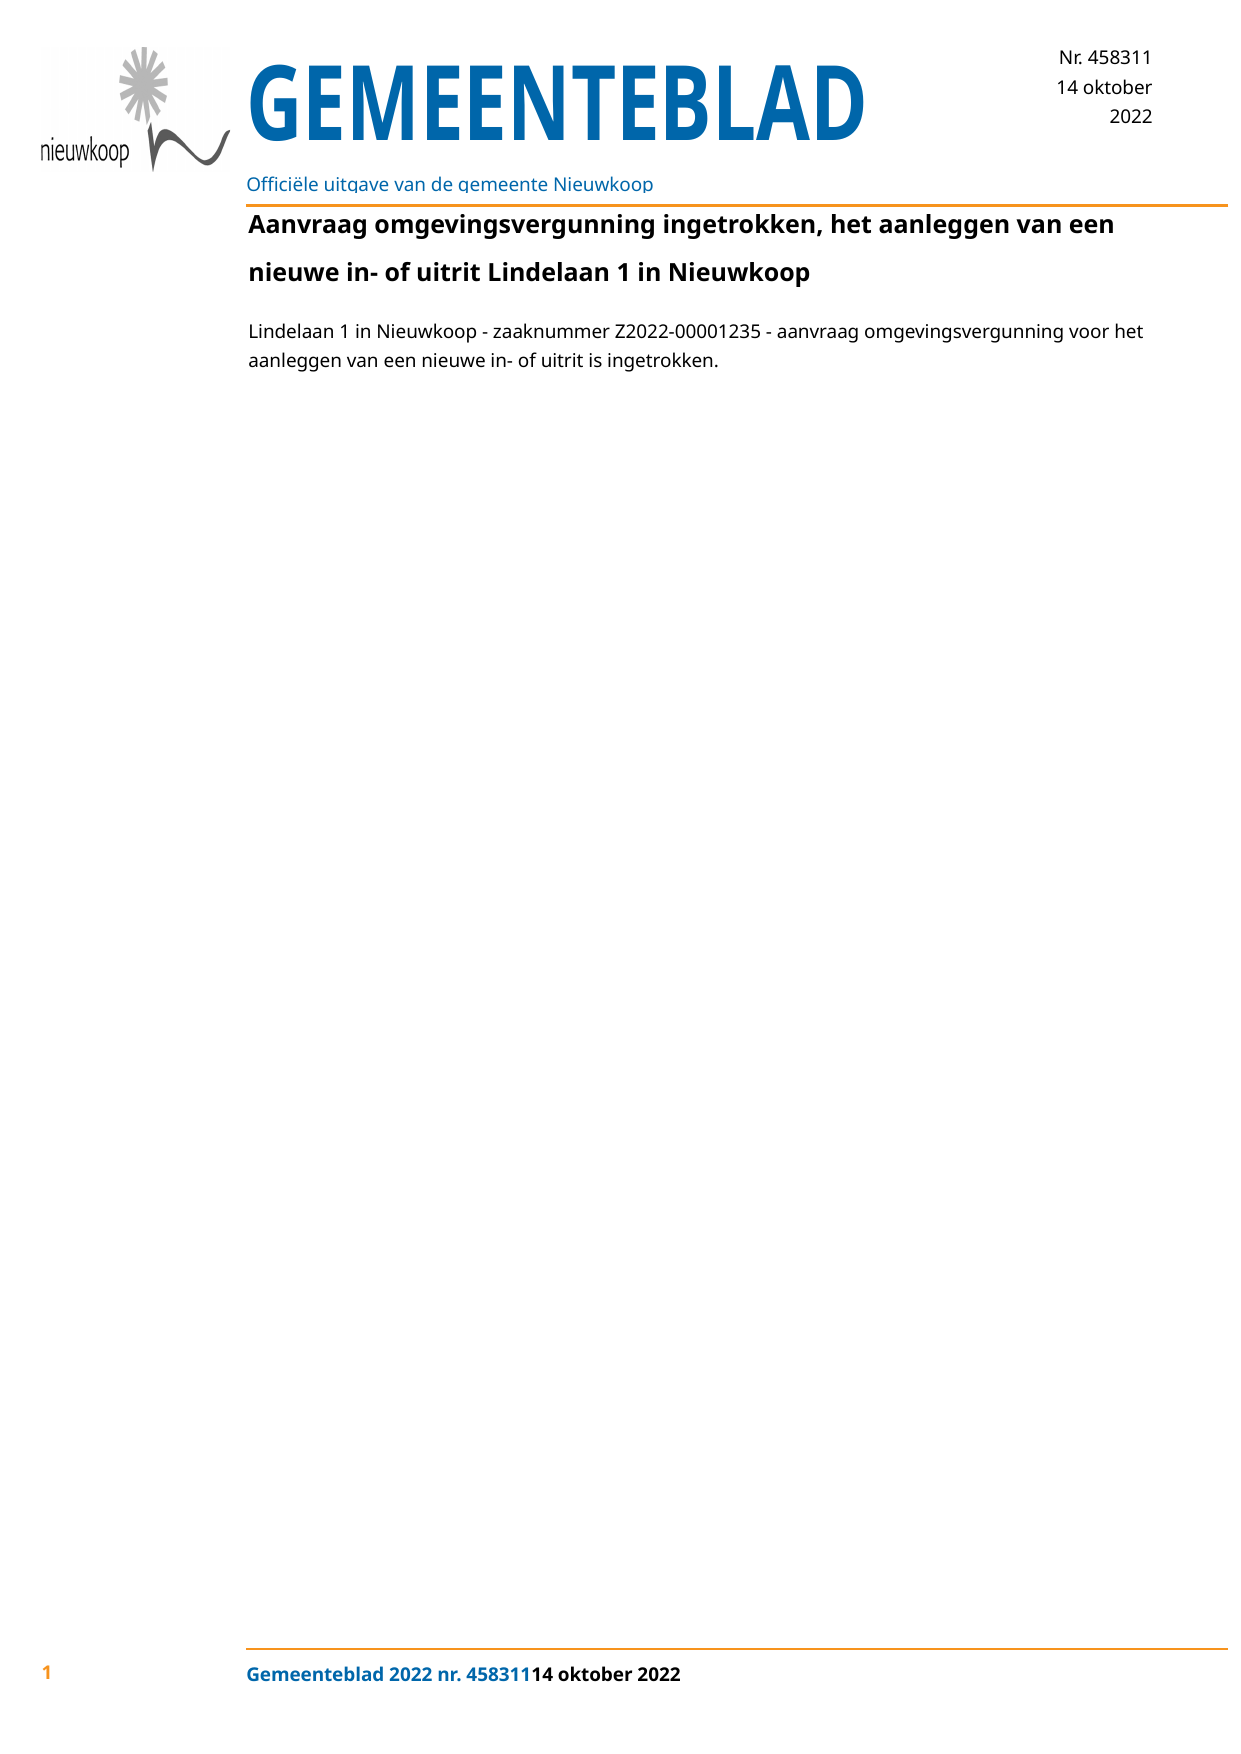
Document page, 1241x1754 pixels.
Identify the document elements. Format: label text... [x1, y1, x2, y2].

text Aanvraag omgevingsvergunning ingetrokken, het aanleggen van een nieuwe in- of uitrit Lindelaan 1 in Nieuwkoop [248, 207, 1152, 288]
picture [41, 47, 231, 172]
text Lindelaan 1 in Nieuwkoop - zaaknummer Z2022-00001235 - aanvraag omgevingsvergunning voor het aanleggen van een nieuwe in- of uitrit is ingetrokken. [248, 318, 1152, 373]
